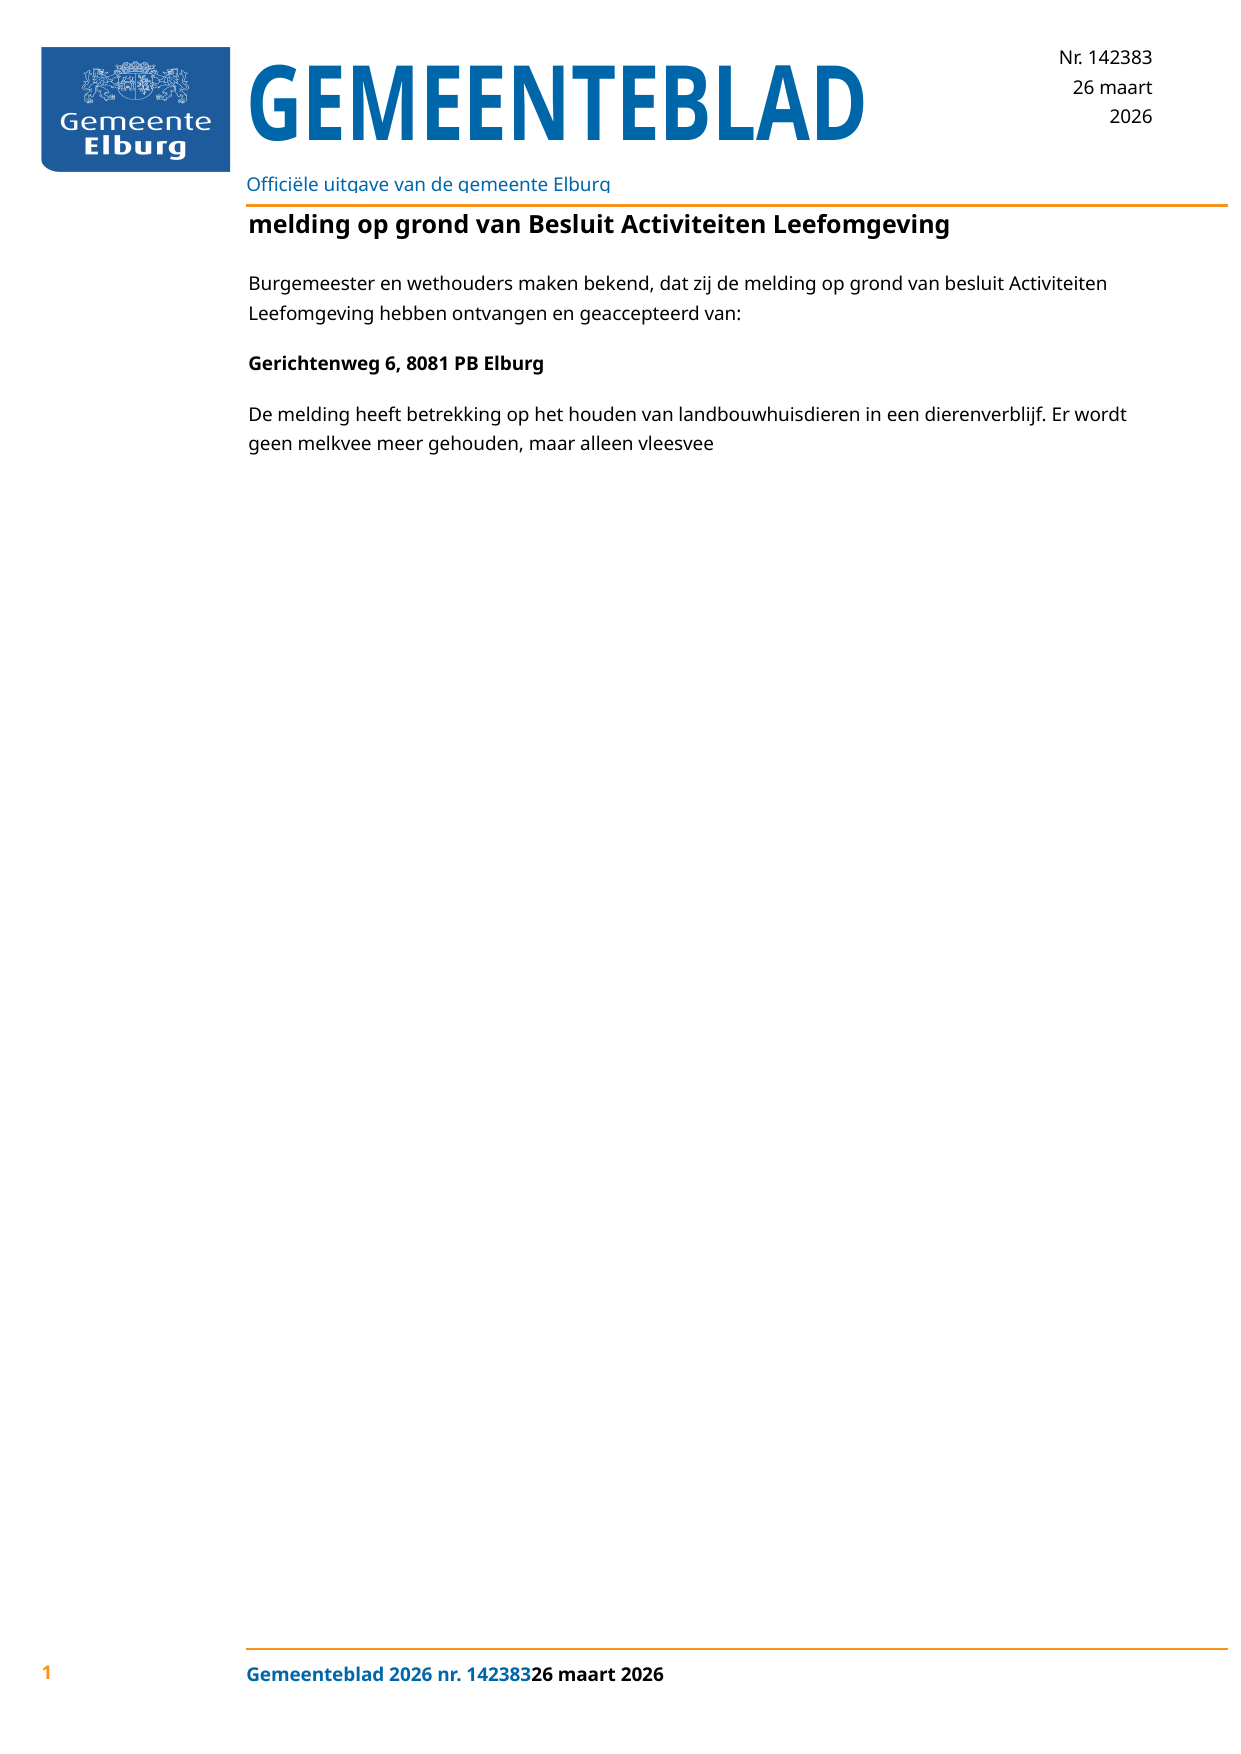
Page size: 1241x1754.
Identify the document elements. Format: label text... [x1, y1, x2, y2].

text Burgemeester en wethouders maken bekend, dat zij de melding op grond van besluit Activiteiten Leefomgeving hebben ontvangen en geaccepteerd van: [248, 270, 1152, 326]
text melding op grond van Besluit Activiteiten Leefomgeving [248, 207, 1152, 241]
text De melding heeft betrekking op het houden van landbouwhuisdieren in een dierenverblijf. Er wordt geen melkvee meer gehouden, maar alleen vleesvee [248, 401, 1152, 456]
text Gerichtenweg 6, 8081 PB Elburg [248, 350, 1152, 376]
picture [41, 47, 231, 172]
